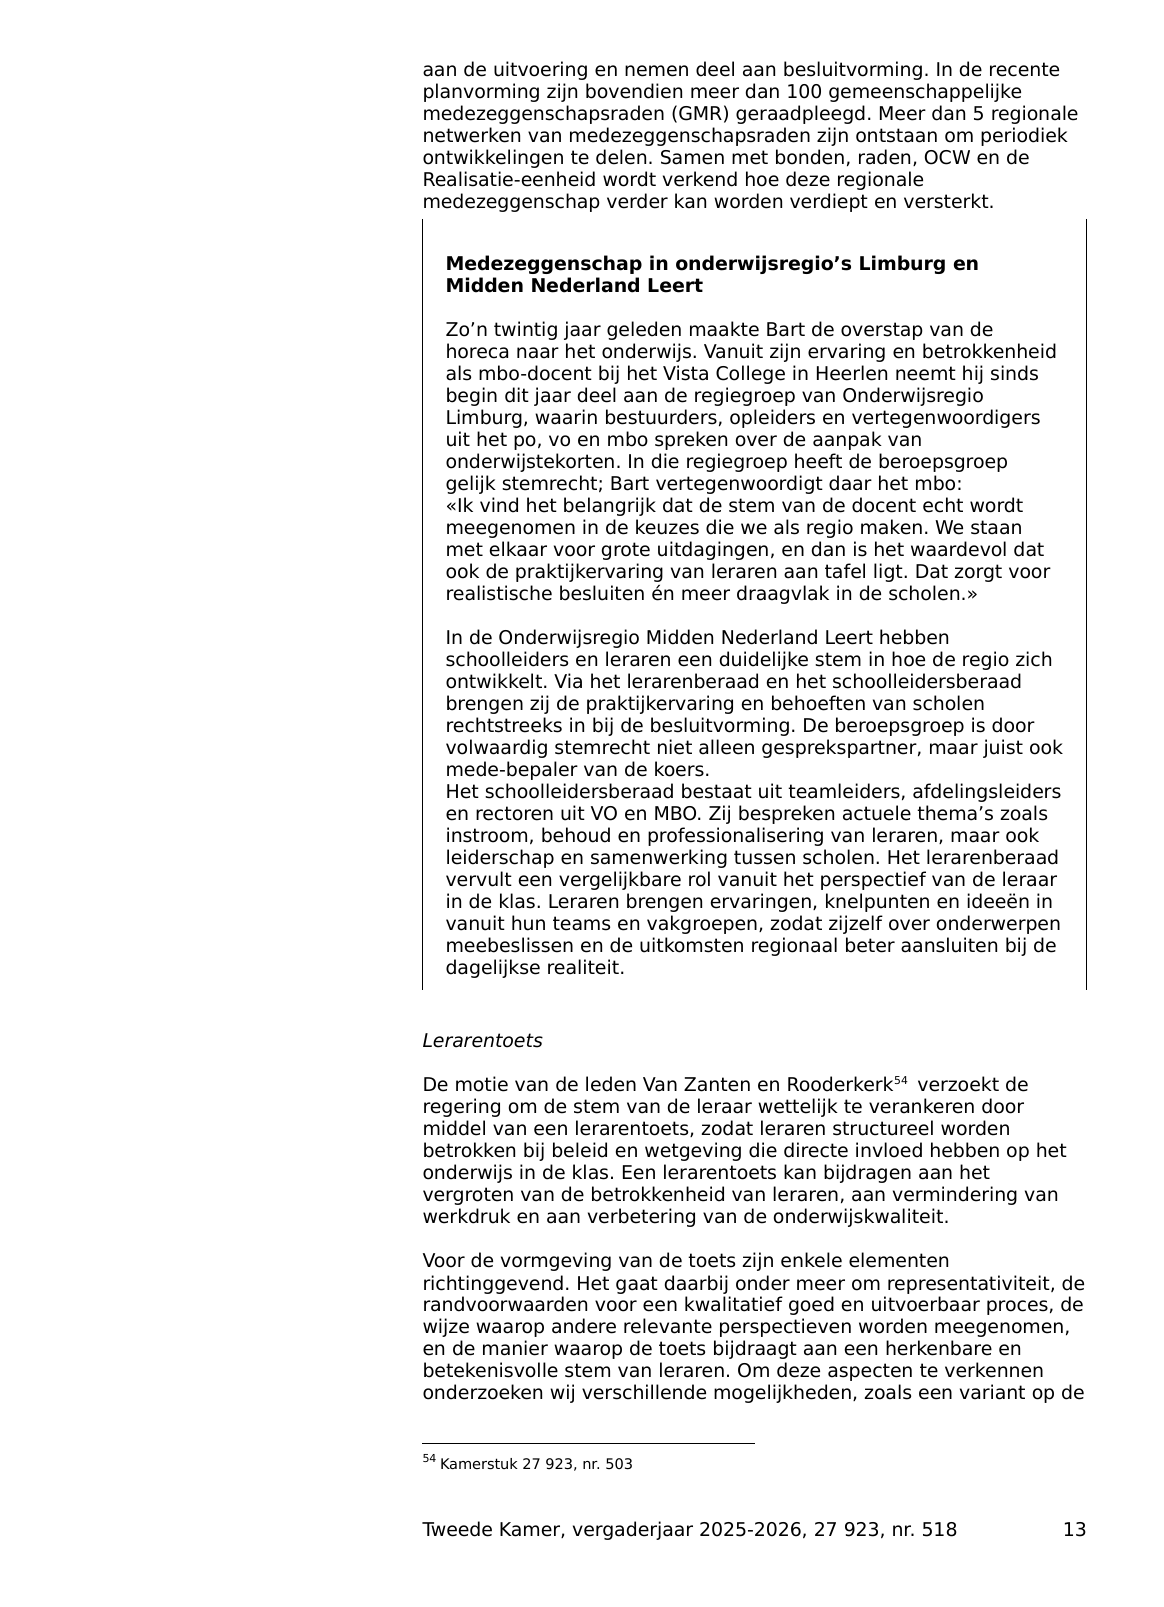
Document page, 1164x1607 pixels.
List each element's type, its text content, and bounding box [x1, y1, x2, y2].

text De motie van de leden Van Zanten en Rooderkerk verzoekt de regering om de stem van de leraar wettelijk te verankeren door middel van een lerarentoets, zodat leraren structureel worden betrokken bij beleid en wetgeving die directe invloed hebben op het onderwijs in de klas. Een lerarentoets kan bijdragen aan het vergroten van de betrokkenheid van leraren, aan vermindering van werkdruk en aan verbetering van de onderwijskwaliteit. [422, 1074, 1087, 1228]
text Kamerstuk 27 923, nr. 503 [422, 1452, 1087, 1474]
text Voor de vormgeving van de toets zijn enkele elementen richtinggevend. Het gaat daarbij onder meer om representativiteit, de randvoorwaarden voor een kwalitatief goed en uitvoerbaar proces, de wijze waarop andere relevante perspectieven worden meegenomen, en de manier waarop de toets bijdraagt aan een herkenbare en betekenisvolle stem van leraren. Om deze aspecten te verkennen onderzoeken wij verschillende mogelijkheden, zoals een variant op de [422, 1250, 1087, 1404]
subtitle Lerarentoets [422, 1030, 1087, 1052]
text aan de uitvoering en nemen deel aan besluitvorming. In de recente planvorming zijn bovendien meer dan 100 gemeenschappelijke medezeggenschapsraden (GMR) geraadpleegd. Meer dan 5 regionale netwerken van medezeggenschapsraden zijn ontstaan om periodiek ontwikkelingen te delen. Samen met bonden, raden, OCW en de Realisatie-eenheid wordt verkend hoe deze regionale medezeggenschap verder kan worden verdiept en versterkt. [422, 59, 1087, 213]
table_header Medezeggenschap in onderwijsregio’s Limburg en Midden Nederland Leert Zo’n twintig jaar geleden maakte Bart de overstap van de horeca naar het onderwijs. Vanuit zijn ervaring en betrokkenheid als mbo-docent bij het Vista College in Heerlen neemt hij sinds begin dit jaar deel aan de regiegroep van Onderwijsregio Limburg, waarin bestuurders, opleiders en vertegenwoordigers uit het po, vo en mbo spreken over de aanpak van onderwijstekorten. In die regiegroep heeft de beroepsgroep gelijk stemrecht; Bart vertegenwoordigt daar het mbo: «Ik vind het belangrijk dat de stem van de docent echt wordt meegenomen in de keuzes die we als regio maken. We staan met elkaar voor grote uitdagingen, en dan is het waardevol dat ook de praktijkervaring van leraren aan tafel ligt. Dat zorgt voor realistische besluiten én meer draagvlak in de scholen.» In de Onderwijsregio Midden Nederland Leert hebben schoolleiders en leraren een duidelijke stem in hoe de regio zich ontwikkelt. Via het lerarenberaad en het schoolleidersberaad brengen zij de praktijkervaring en behoeften van scholen rechtstreeks in bij de besluitvorming. De beroepsgroep is door volwaardig stemrecht niet alleen gesprekspartner, maar juist ook mede-bepaler van de koers. Het schoolleidersberaad bestaat uit teamleiders, afdelingsleiders en rectoren uit VO en MBO. Zij bespreken actuele thema’s zoals instroom, behoud en professionalisering van leraren, maar ook leiderschap en samenwerking tussen scholen. Het lerarenberaad vervult een vergelijkbare rol vanuit het perspectief van de leraar in de klas. Leraren brengen ervaringen, knelpunten en ideeën in vanuit hun teams en vakgroepen, zodat zijzelf over onderwerpen meebeslissen en de uitkomsten regionaal beter aansluiten bij de dagelijkse realiteit. [423, 219, 1086, 990]
